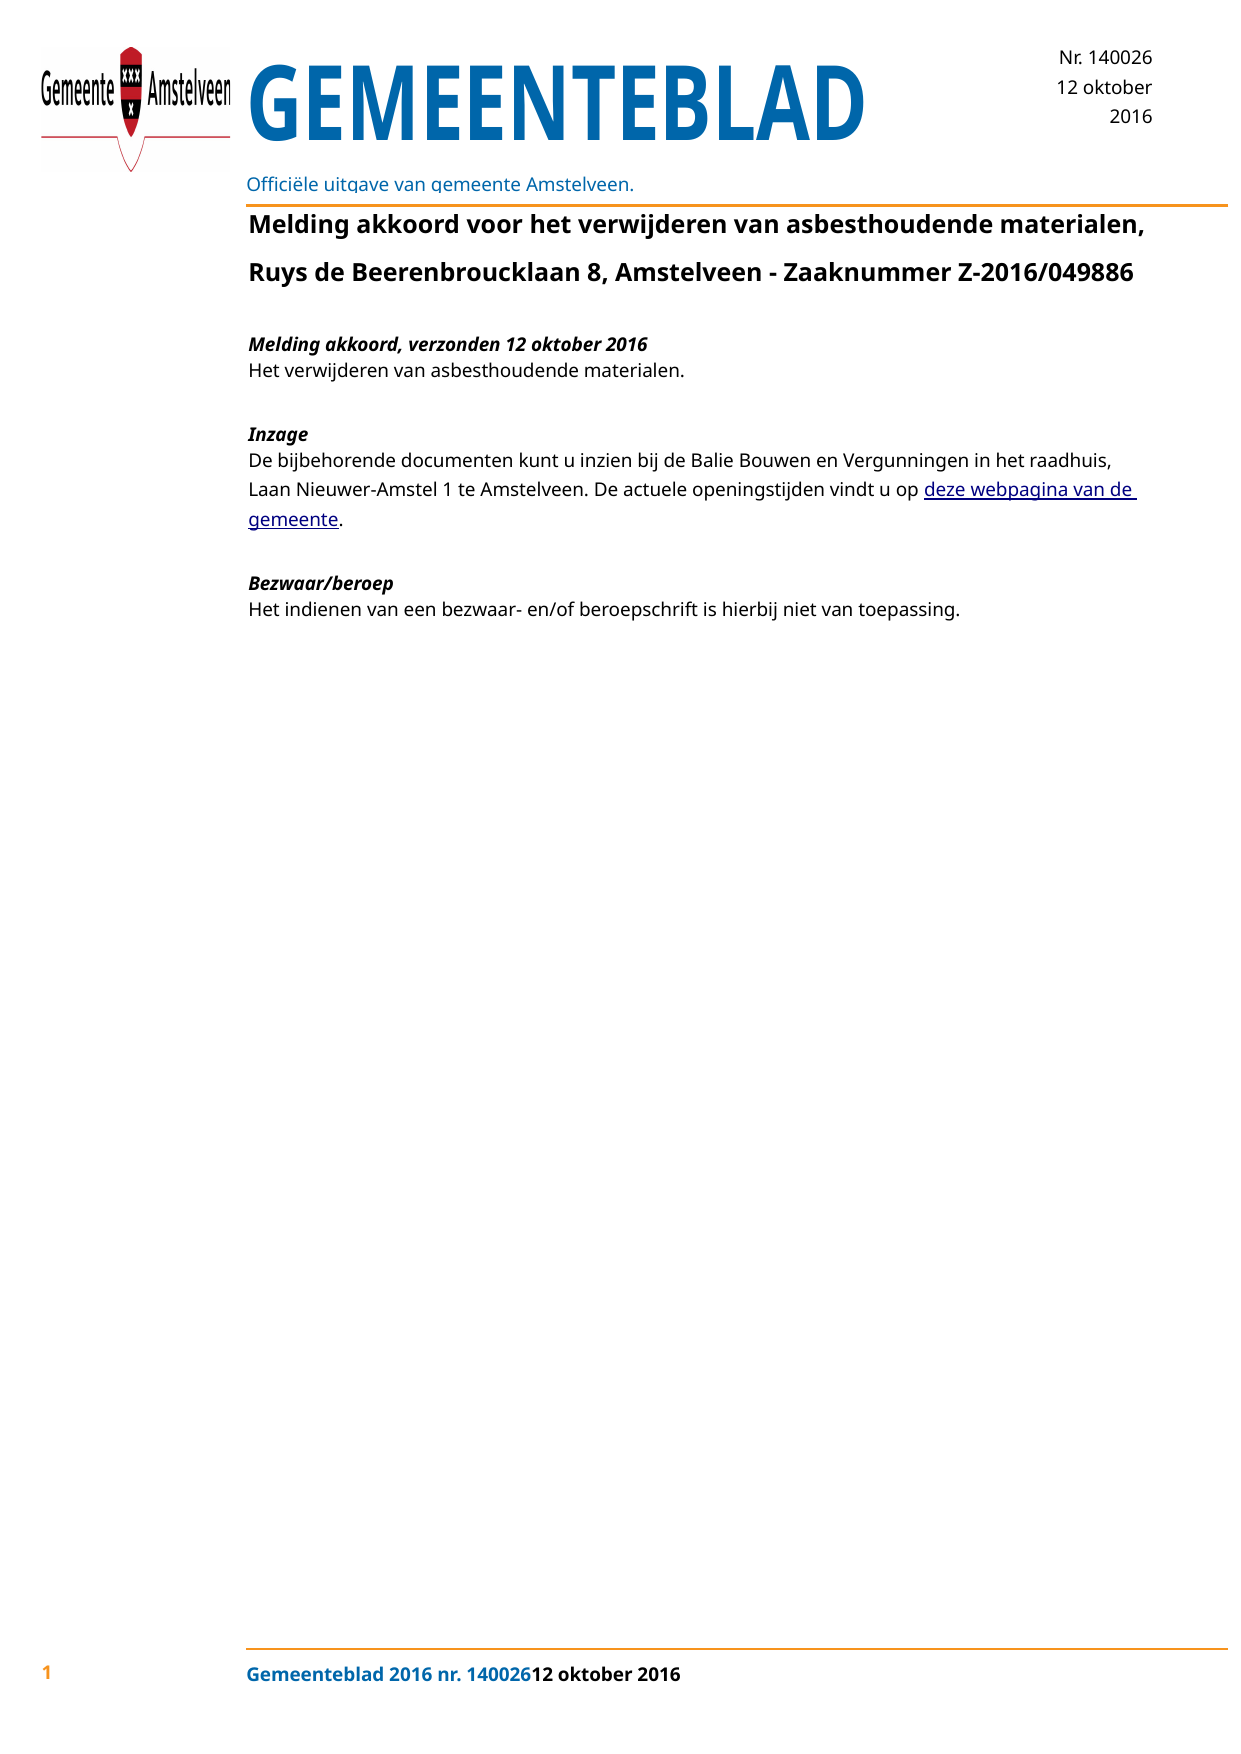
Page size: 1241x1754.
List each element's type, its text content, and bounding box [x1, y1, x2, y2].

text Het indienen van een bezwaar- en/of beroepschrift is hierbij niet van toepassing. [248, 596, 1152, 621]
text Melding akkoord, verzonden 12 oktober 2016 [248, 331, 1152, 357]
text Bezwaar/beroep [248, 570, 1152, 596]
picture [41, 47, 231, 172]
text Inzage [248, 421, 1152, 447]
text Het verwijderen van asbesthoudende materialen. [248, 357, 1152, 383]
text De bijbehorende documenten kunt u inzien bij de Balie Bouwen en Vergunningen in het raadhuis, Laan Nieuwer-Amstel 1 te Amstelveen. De actuele openingstijden vindt u op deze webpagina van de gemeente. [248, 447, 1152, 532]
text Melding akkoord voor het verwijderen van asbesthoudende materialen, Ruys de Beerenbroucklaan 8, Amstelveen - Zaaknummer Z-2016/049886 [248, 207, 1152, 288]
